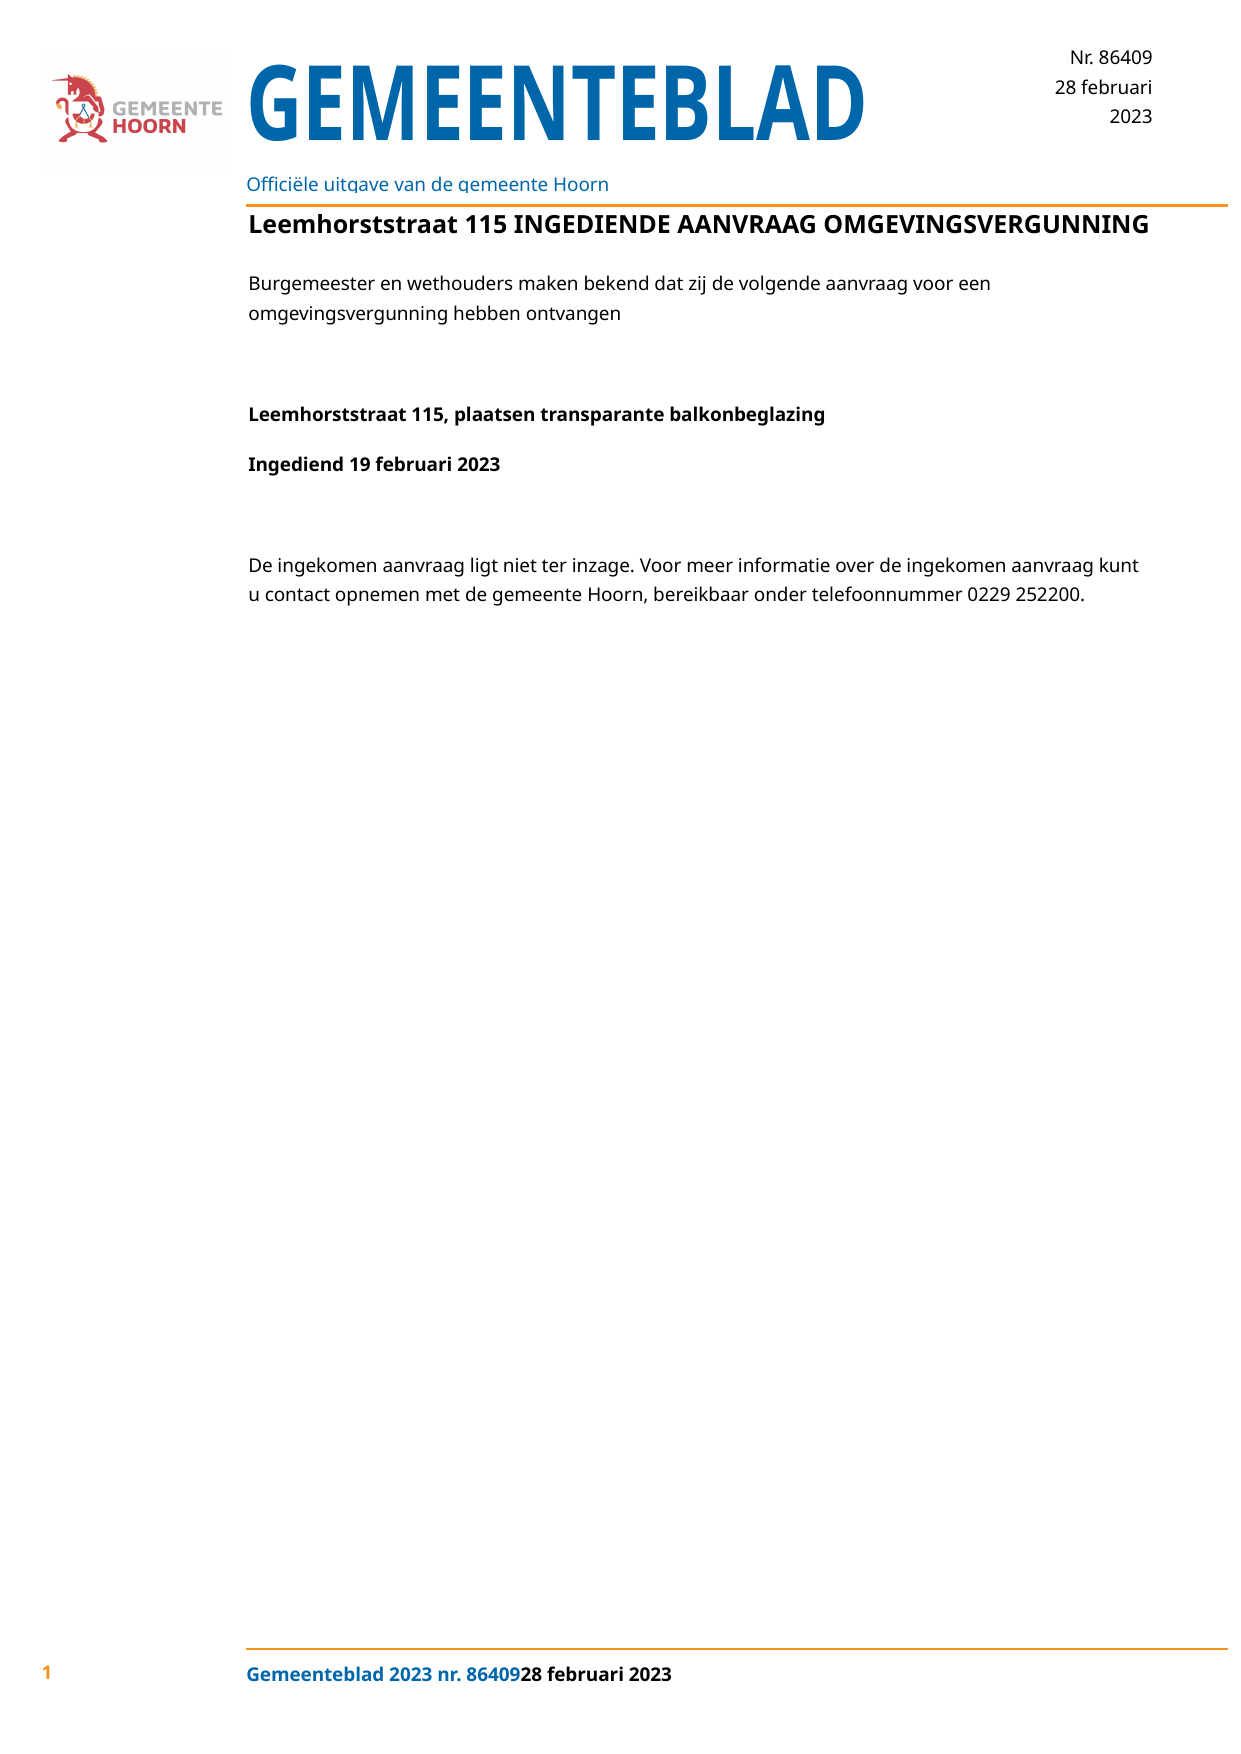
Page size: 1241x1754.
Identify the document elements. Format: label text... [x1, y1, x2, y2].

text De ingekomen aanvraag ligt niet ter inzage. Voor meer informatie over de ingekomen aanvraag kunt u contact opnemen met de gemeente Hoorn, bereikbaar onder telefoonnummer 0229 252200. [248, 552, 1152, 607]
picture [41, 47, 231, 172]
text Leemhorststraat 115 INGEDIENDE AANVRAAG OMGEVINGSVERGUNNING [248, 207, 1152, 241]
text Ingediend 19 februari 2023 [248, 451, 1152, 477]
text Leemhorststraat 115, plaatsen transparante balkonbeglazing [248, 401, 1152, 426]
text Burgemeester en wethouders maken bekend dat zij de volgende aanvraag voor een omgevingsvergunning hebben ontvangen [248, 270, 1152, 326]
